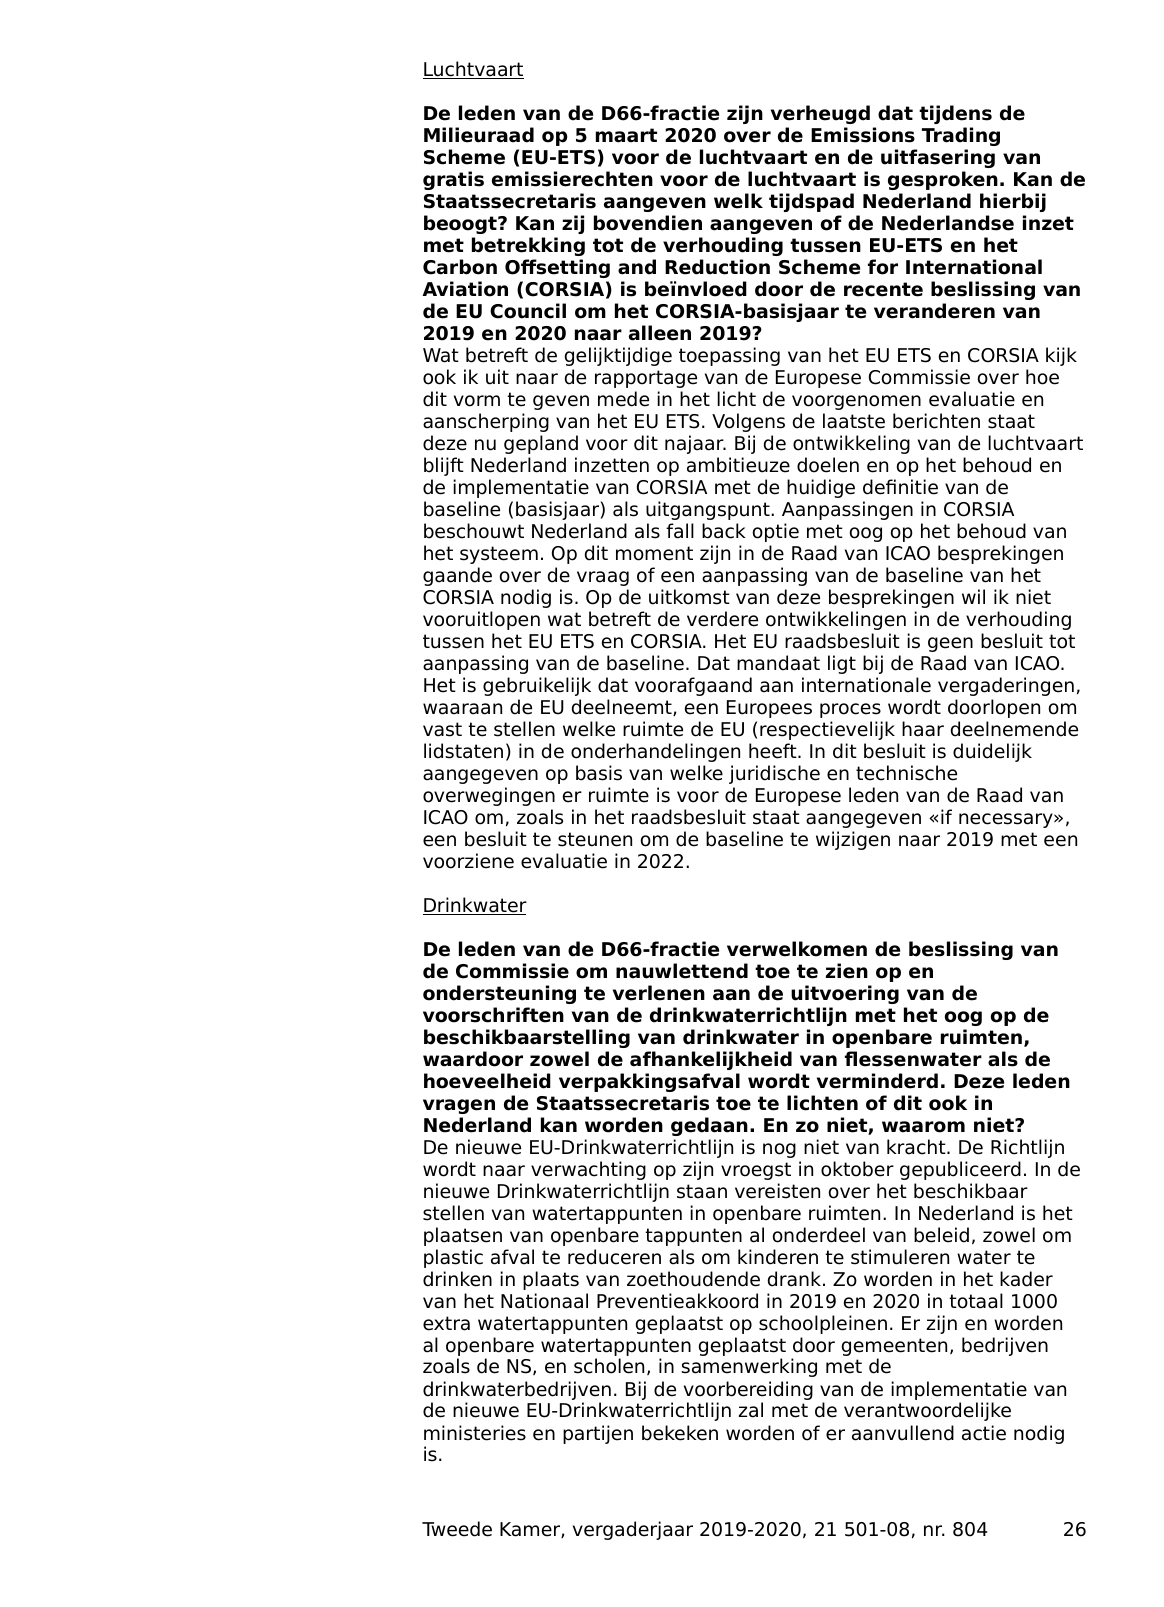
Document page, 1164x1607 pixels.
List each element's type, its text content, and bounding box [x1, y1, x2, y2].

subtitle Drinkwater [422, 895, 1087, 917]
text Wat betreft de gelijktijdige toepassing van het EU ETS en CORSIA kijk ook ik uit naar de rapportage van de Europese Commissie over hoe dit vorm te geven mede in het licht de voorgenomen evaluatie en aanscherping van het EU ETS. Volgens de laatste berichten staat deze nu gepland voor dit najaar. Bij de ontwikkeling van de luchtvaart blijft Nederland inzetten op ambitieuze doelen en op het behoud en de implementatie van CORSIA met de huidige definitie van de baseline (basisjaar) als uitgangspunt. Aanpassingen in CORSIA beschouwt Nederland als fall back optie met oog op het behoud van het systeem. Op dit moment zijn in de Raad van ICAO besprekingen gaande over de vraag of een aanpassing van de baseline van het CORSIA nodig is. Op de uitkomst van deze besprekingen wil ik niet vooruitlopen wat betreft de verdere ontwikkelingen in de verhouding tussen het EU ETS en CORSIA. Het EU raadsbesluit is geen besluit tot aanpassing van de baseline. Dat mandaat ligt bij de Raad van ICAO. Het is gebruikelijk dat voorafgaand aan internationale vergaderingen, waaraan de EU deelneemt, een Europees proces wordt doorlopen om vast te stellen welke ruimte de EU (respectievelijk haar deelnemende lidstaten) in de onderhandelingen heeft. In dit besluit is duidelijk aangegeven op basis van welke juridische en technische overwegingen er ruimte is voor de Europese leden van de Raad van ICAO om, zoals in het raadsbesluit staat aangegeven «if necessary», een besluit te steunen om de baseline te wijzigen naar 2019 met een voorziene evaluatie in 2022. [422, 345, 1087, 872]
text De leden van de D66-fractie verwelkomen de beslissing van de Commissie om nauwlettend toe te zien op en ondersteuning te verlenen aan de uitvoering van de voorschriften van de drinkwaterrichtlijn met het oog op de beschikbaarstelling van drinkwater in openbare ruimten, waardoor zowel de afhankelijkheid van flessenwater als de hoeveelheid verpakkingsafval wordt verminderd. Deze leden vragen de Staatssecretaris toe te lichten of dit ook in Nederland kan worden gedaan. En zo niet, waarom niet? [422, 939, 1087, 1137]
text De nieuwe EU-Drinkwaterrichtlijn is nog niet van kracht. De Richtlijn wordt naar verwachting op zijn vroegst in oktober gepubliceerd. In de nieuwe Drinkwaterrichtlijn staan vereisten over het beschikbaar stellen van watertappunten in openbare ruimten. In Nederland is het plaatsen van openbare tappunten al onderdeel van beleid, zowel om plastic afval te reduceren als om kinderen te stimuleren water te drinken in plaats van zoethoudende drank. Zo worden in het kader van het Nationaal Preventieakkoord in 2019 en 2020 in totaal 1000 extra watertappunten geplaatst op schoolpleinen. Er zijn en worden al openbare watertappunten geplaatst door gemeenten, bedrijven zoals de NS, en scholen, in samenwerking met de drinkwaterbedrijven. Bij de voorbereiding van de implementatie van de nieuwe EU-Drinkwaterrichtlijn zal met de verantwoordelijke ministeries en partijen bekeken worden of er aanvullend actie nodig is. [422, 1137, 1087, 1466]
subtitle Luchtvaart [422, 59, 1087, 81]
text De leden van de D66-fractie zijn verheugd dat tijdens de Milieuraad op 5 maart 2020 over de Emissions Trading Scheme (EU-ETS) voor de luchtvaart en de uitfasering van gratis emissierechten voor de luchtvaart is gesproken. Kan de Staatssecretaris aangeven welk tijdspad Nederland hierbij beoogt? Kan zij bovendien aangeven of de Nederlandse inzet met betrekking tot de verhouding tussen EU-ETS en het Carbon Offsetting and Reduction Scheme for International Aviation (CORSIA) is beïnvloed door de recente beslissing van de EU Council om het CORSIA-basisjaar te veranderen van 2019 en 2020 naar alleen 2019? [422, 103, 1087, 345]
